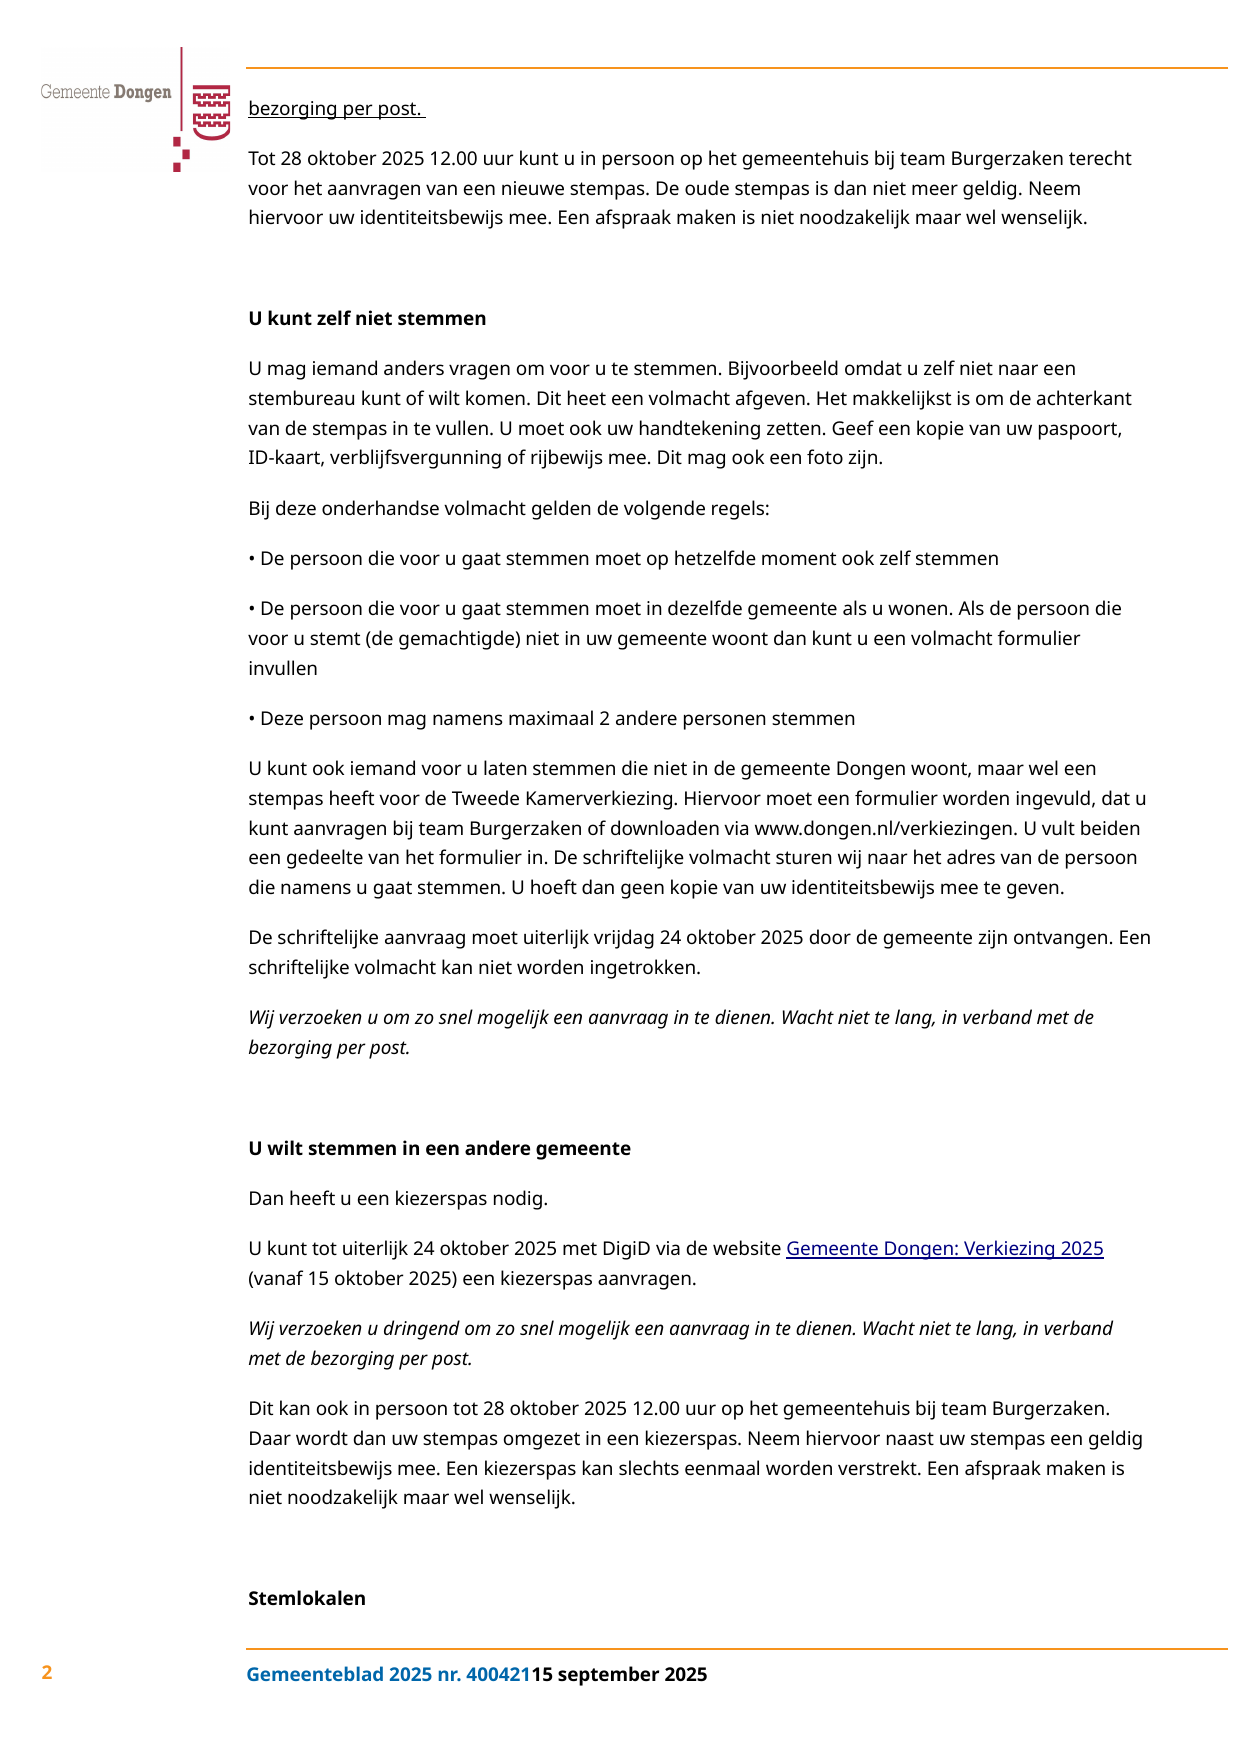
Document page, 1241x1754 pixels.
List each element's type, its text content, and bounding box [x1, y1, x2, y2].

picture [41, 47, 231, 172]
text U kunt ook iemand voor u laten stemmen die niet in de gemeente Dongen woont, maar wel een stempas heeft voor de Tweede Kamerverkiezing. Hiervoor moet een formulier worden ingevuld, dat u kunt aanvragen bij team Burgerzaken of downloaden via www.dongen.nl/verkiezingen. U vult beiden een gedeelte van het formulier in. De schriftelijke volmacht sturen wij naar het adres van de persoon die namens u gaat stemmen. U hoeft dan geen kopie van uw identiteitsbewijs mee te geven. [248, 756, 1152, 900]
text U kunt tot uiterlijk 24 oktober 2025 met DigiD via de website Gemeente Dongen: Verkiezing 2025 (vanaf 15 oktober 2025) een kiezerspas aanvragen. [248, 1236, 1152, 1291]
text U wilt stemmen in een andere gemeente [248, 1135, 1152, 1161]
text U kunt zelf niet stemmen [248, 305, 1152, 331]
text Tot 28 oktober 2025 12.00 uur kunt u in persoon op het gemeentehuis bij team Burgerzaken terecht voor het aanvragen van een nieuwe stempas. De oude stempas is dan niet meer geldig. Neem hiervoor uw identiteitsbewijs mee. Een afspraak maken is niet noodzakelijk maar wel wenselijk. [248, 145, 1152, 230]
text De schriftelijke aanvraag moet uiterlijk vrijdag 24 oktober 2025 door de gemeente zijn ontvangen. Een schriftelijke volmacht kan niet worden ingetrokken. [248, 924, 1152, 980]
text Stemlokalen [248, 1585, 1152, 1611]
text • De persoon die voor u gaat stemmen moet op hetzelfde moment ook zelf stemmen [248, 545, 1152, 571]
text Dan heeft u een kiezerspas nodig. [248, 1185, 1152, 1211]
text Wij verzoeken u om zo snel mogelijk een aanvraag in te dienen. Wacht niet te lang, in verband met de bezorging per post. [248, 1004, 1152, 1060]
text • De persoon die voor u gaat stemmen moet in dezelfde gemeente als u wonen. Als de persoon die voor u stemt (de gemachtigde) niet in uw gemeente woont dan kunt u een volmacht formulier invullen [248, 596, 1152, 681]
text U mag iemand anders vragen om voor u te stemmen. Bijvoorbeeld omdat u zelf niet naar een stembureau kunt of wilt komen. Dit heet een volmacht afgeven. Het makkelijkst is om de achterkant van de stempas in te vullen. U moet ook uw handtekening zetten. Geef een kopie van uw paspoort, ID-kaart, verblijfsvergunning of rijbewijs mee. Dit mag ook een foto zijn. [248, 356, 1152, 470]
text • Deze persoon mag namens maximaal 2 andere personen stemmen [248, 705, 1152, 731]
text Dit kan ook in persoon tot 28 oktober 2025 12.00 uur op het gemeentehuis bij team Burgerzaken. Daar wordt dan uw stempas omgezet in een kiezerspas. Neem hiervoor naast uw stempas een geldig identiteitsbewijs mee. Een kiezerspas kan slechts eenmaal worden verstrekt. Een afspraak maken is niet noodzakelijk maar wel wenselijk. [248, 1396, 1152, 1510]
text Wij verzoeken u dringend om zo snel mogelijk een aanvraag in te dienen. Wacht niet te lang, in verband met de bezorging per post. [248, 1316, 1152, 1371]
text Bij deze onderhandse volmacht gelden de volgende regels: [248, 495, 1152, 521]
text bezorging per post. [248, 95, 1152, 121]
